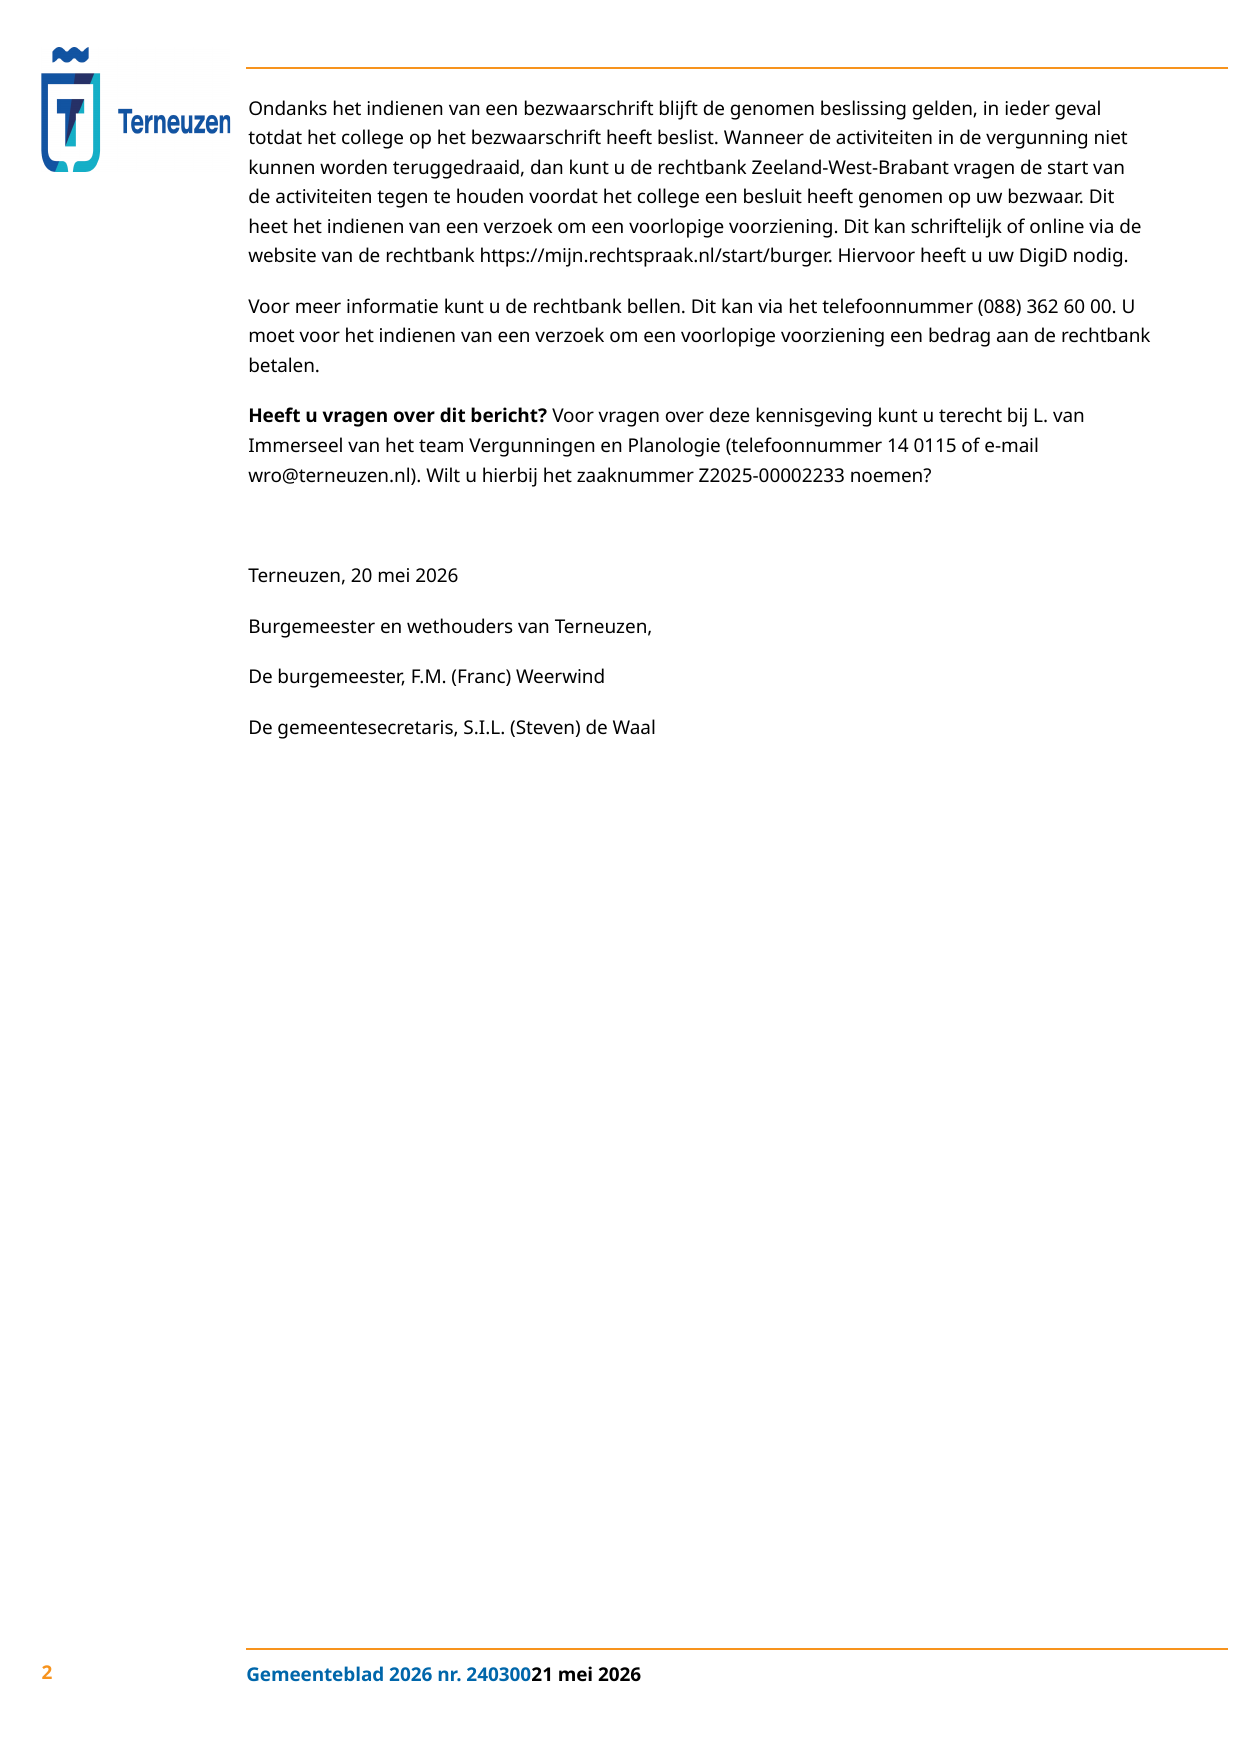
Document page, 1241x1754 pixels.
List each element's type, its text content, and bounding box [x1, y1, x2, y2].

text Burgemeester en wethouders van Terneuzen, [248, 613, 1152, 639]
picture [41, 47, 231, 172]
text De burgemeester, F.M. (Franc) Weerwind [248, 663, 1152, 689]
text De gemeentesecretaris, S.I.L. (Steven) de Waal [248, 714, 1152, 740]
text Voor meer informatie kunt u de rechtbank bellen. Dit kan via het telefoonnummer (088) 362 60 00. U moet voor het indienen van een verzoek om een voorlopige voorziening een bedrag aan de rechtbank betalen. [248, 293, 1152, 378]
text Ondanks het indienen van een bezwaarschrift blijft de genomen beslissing gelden, in ieder geval totdat het college op het bezwaarschrift heeft beslist. Wanneer de activiteiten in de vergunning niet kunnen worden teruggedraaid, dan kunt u de rechtbank Zeeland-West-Brabant vragen de start van de activiteiten tegen te houden voordat het college een besluit heeft genomen op uw bezwaar. Dit heet het indienen van een verzoek om een voorlopige voorziening. Dit kan schriftelijk of online via de website van de rechtbank https://mijn.rechtspraak.nl/start/burger. Hiervoor heeft u uw DigiD nodig. [248, 95, 1152, 268]
text Terneuzen, 20 mei 2026 [248, 563, 1152, 588]
text Heeft u vragen over dit bericht? Voor vragen over deze kennisgeving kunt u terecht bij L. van Immerseel van het team Vergunningen en Planologie (telefoonnummer 14 0115 of e-mail wro@terneuzen.nl). Wilt u hierbij het zaaknummer Z2025-00002233 noemen? [248, 403, 1152, 488]
